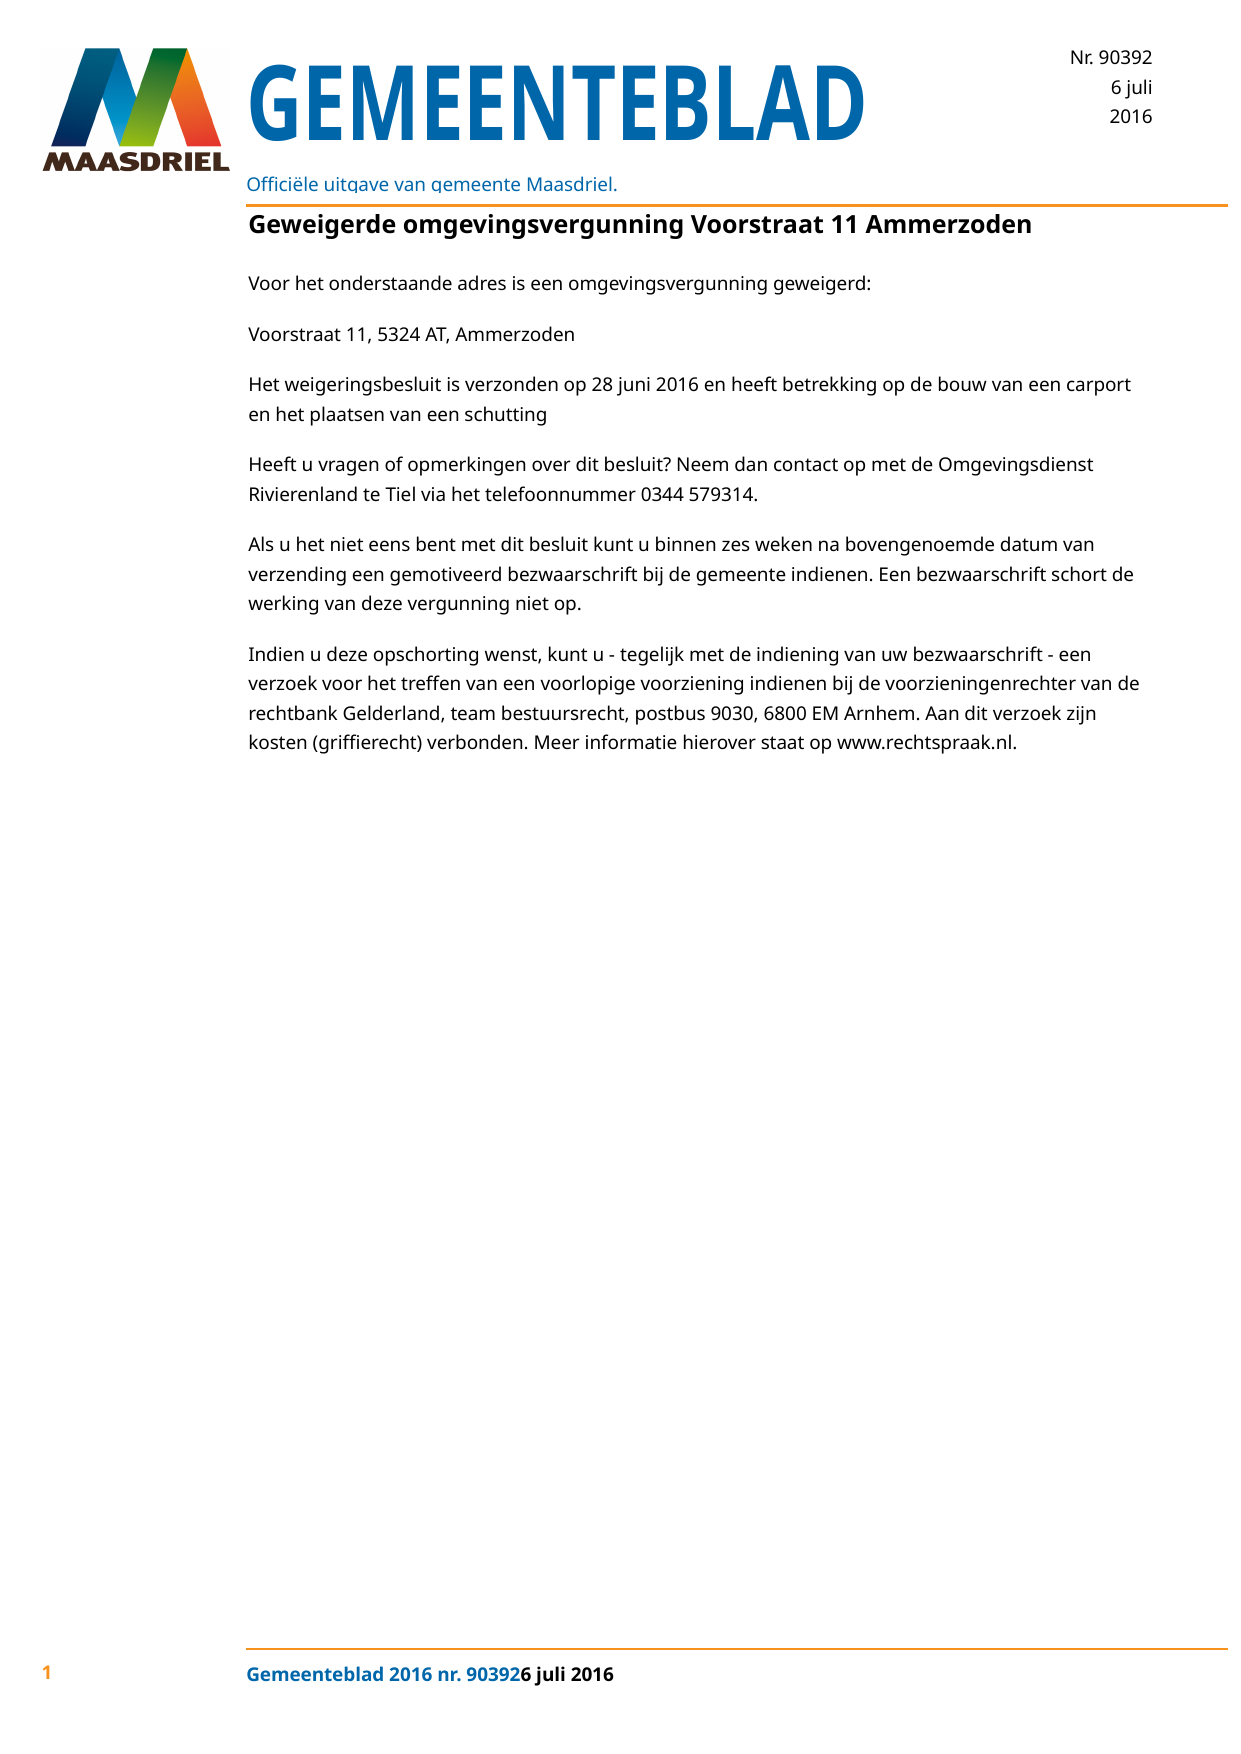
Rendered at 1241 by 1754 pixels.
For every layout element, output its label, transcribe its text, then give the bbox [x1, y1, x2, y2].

text Voorstraat 11, 5324 AT, Ammerzoden [248, 321, 1152, 346]
text Het weigeringsbesluit is verzonden op 28 juni 2016 en heeft betrekking op de bouw van een carport en het plaatsen van een schutting [248, 371, 1152, 426]
text Voor het onderstaande adres is een omgevingsvergunning geweigerd: [248, 270, 1152, 296]
picture [41, 47, 231, 172]
text Als u het niet eens bent met dit besluit kunt u binnen zes weken na bovengenoemde datum van verzending een gemotiveerd bezwaarschrift bij de gemeente indienen. Een bezwaarschrift schort de werking van deze vergunning niet op. [248, 531, 1152, 616]
text Indien u deze opschorting wenst, kunt u - tegelijk met de indiening van uw bezwaarschrift - een verzoek voor het treffen van een voorlopige voorziening indienen bij de voorzieningenrechter van de rechtbank Gelderland, team bestuursrecht, postbus 9030, 6800 EM Arnhem. Aan dit verzoek zijn kosten (griffierecht) verbonden. Meer informatie hierover staat op www.rechtspraak.nl. [248, 641, 1152, 755]
text Heeft u vragen of opmerkingen over dit besluit? Neem dan contact op met de Omgevingsdienst Rivierenland te Tiel via het telefoonnummer 0344 579314. [248, 451, 1152, 506]
text Geweigerde omgevingsvergunning Voorstraat 11 Ammerzoden [248, 207, 1152, 241]
